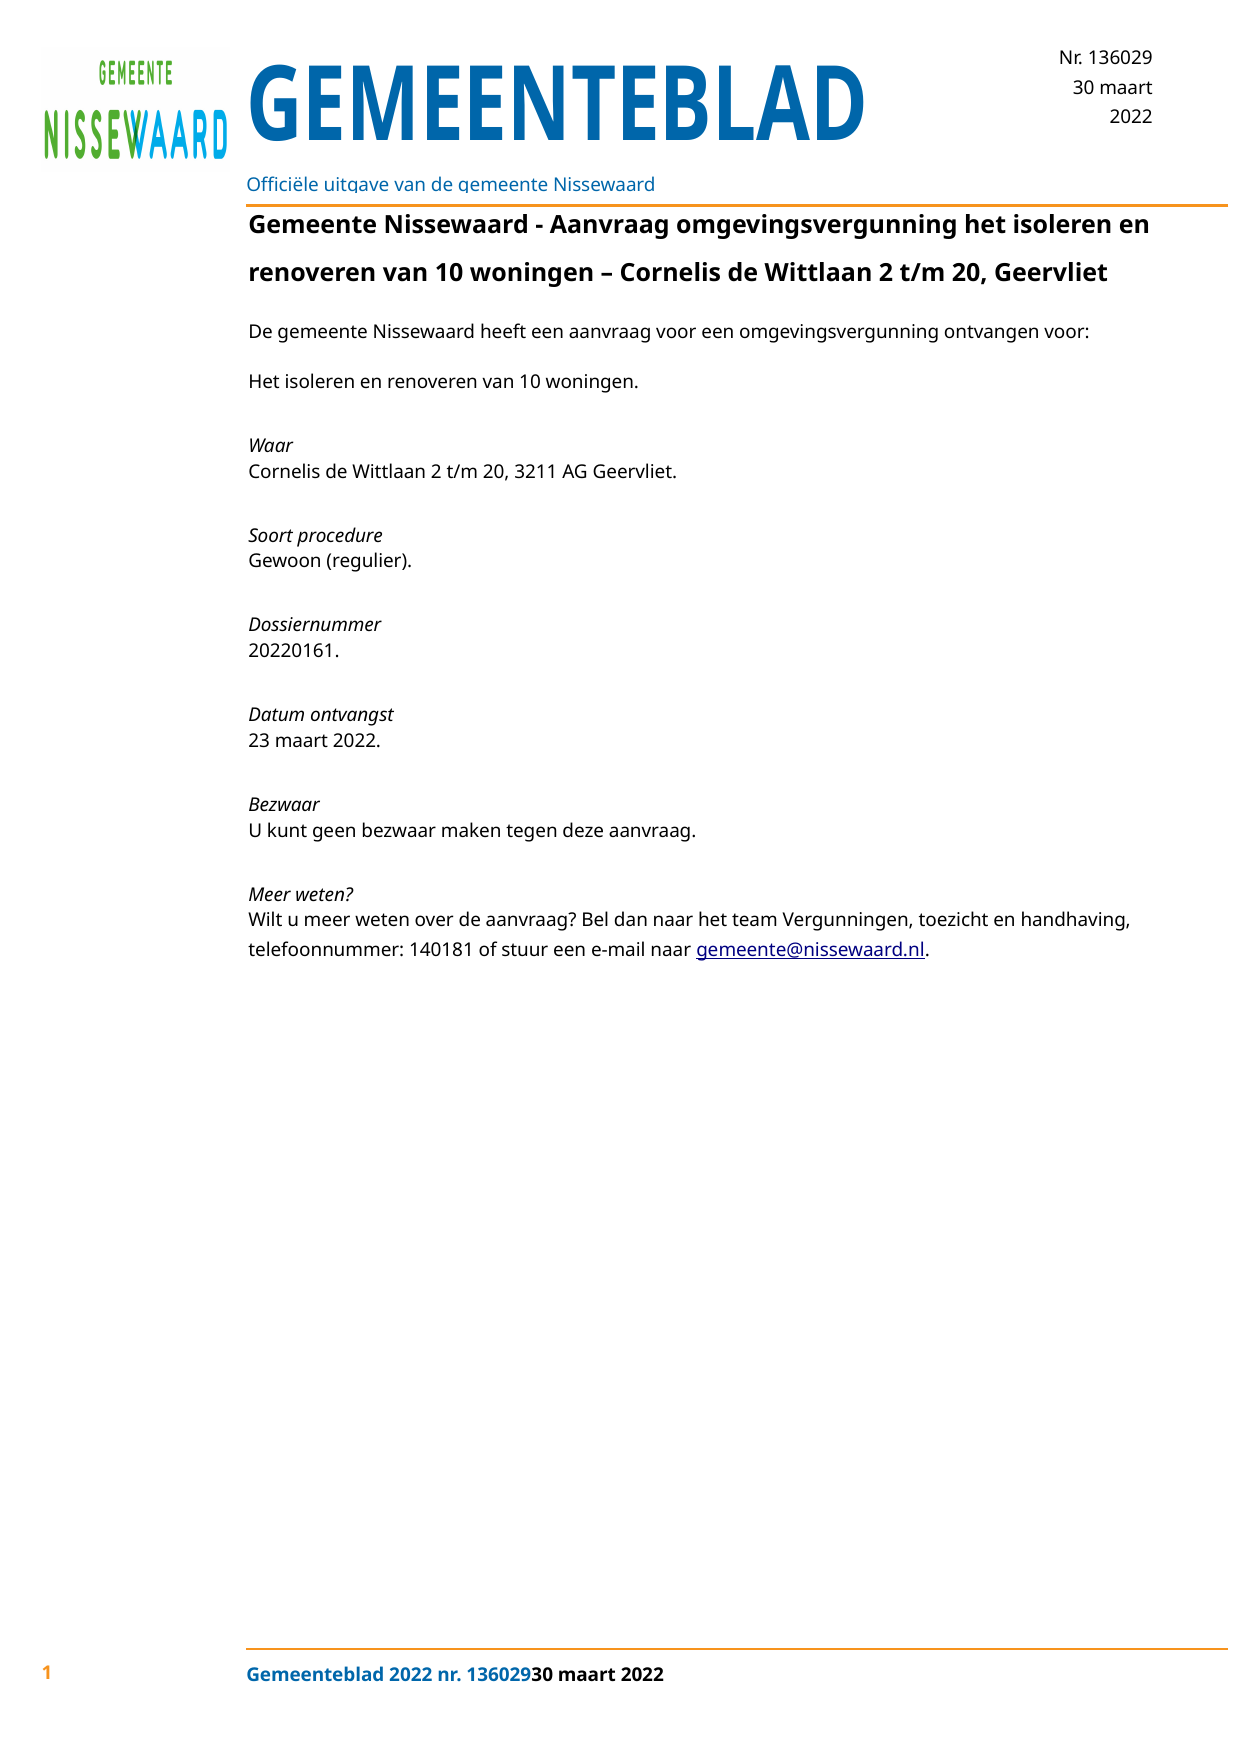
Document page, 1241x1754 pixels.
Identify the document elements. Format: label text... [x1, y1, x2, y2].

text Dossiernummer [248, 612, 1152, 637]
picture [41, 47, 231, 172]
text 20220161. [248, 637, 1152, 663]
text Datum ontvangst [248, 701, 1152, 727]
text Cornelis de Wittlaan 2 t/m 20, 3211 AG Geervliet. [248, 458, 1152, 484]
text 23 maart 2022. [248, 727, 1152, 753]
text U kunt geen bezwaar maken tegen deze aanvraag. [248, 817, 1152, 842]
text Meer weten? [248, 881, 1152, 906]
text Soort procedure [248, 522, 1152, 548]
text De gemeente Nissewaard heeft een aanvraag voor een omgevingsvergunning ontvangen voor: [248, 318, 1152, 344]
text Gewoon (regulier). [248, 548, 1152, 573]
text Het isoleren en renoveren van 10 woningen. [248, 368, 1152, 394]
text Bezwaar [248, 791, 1152, 817]
text Waar [248, 432, 1152, 458]
text Gemeente Nissewaard - Aanvraag omgevingsvergunning het isoleren en renoveren van 10 woningen – Cornelis de Wittlaan 2 t/m 20, Geervliet [248, 207, 1152, 288]
text Wilt u meer weten over de aanvraag? Bel dan naar het team Vergunningen, toezicht en handhaving, telefoonnummer: 140181 of stuur een e-mail naar gemeente@nissewaard.nl. [248, 906, 1152, 962]
